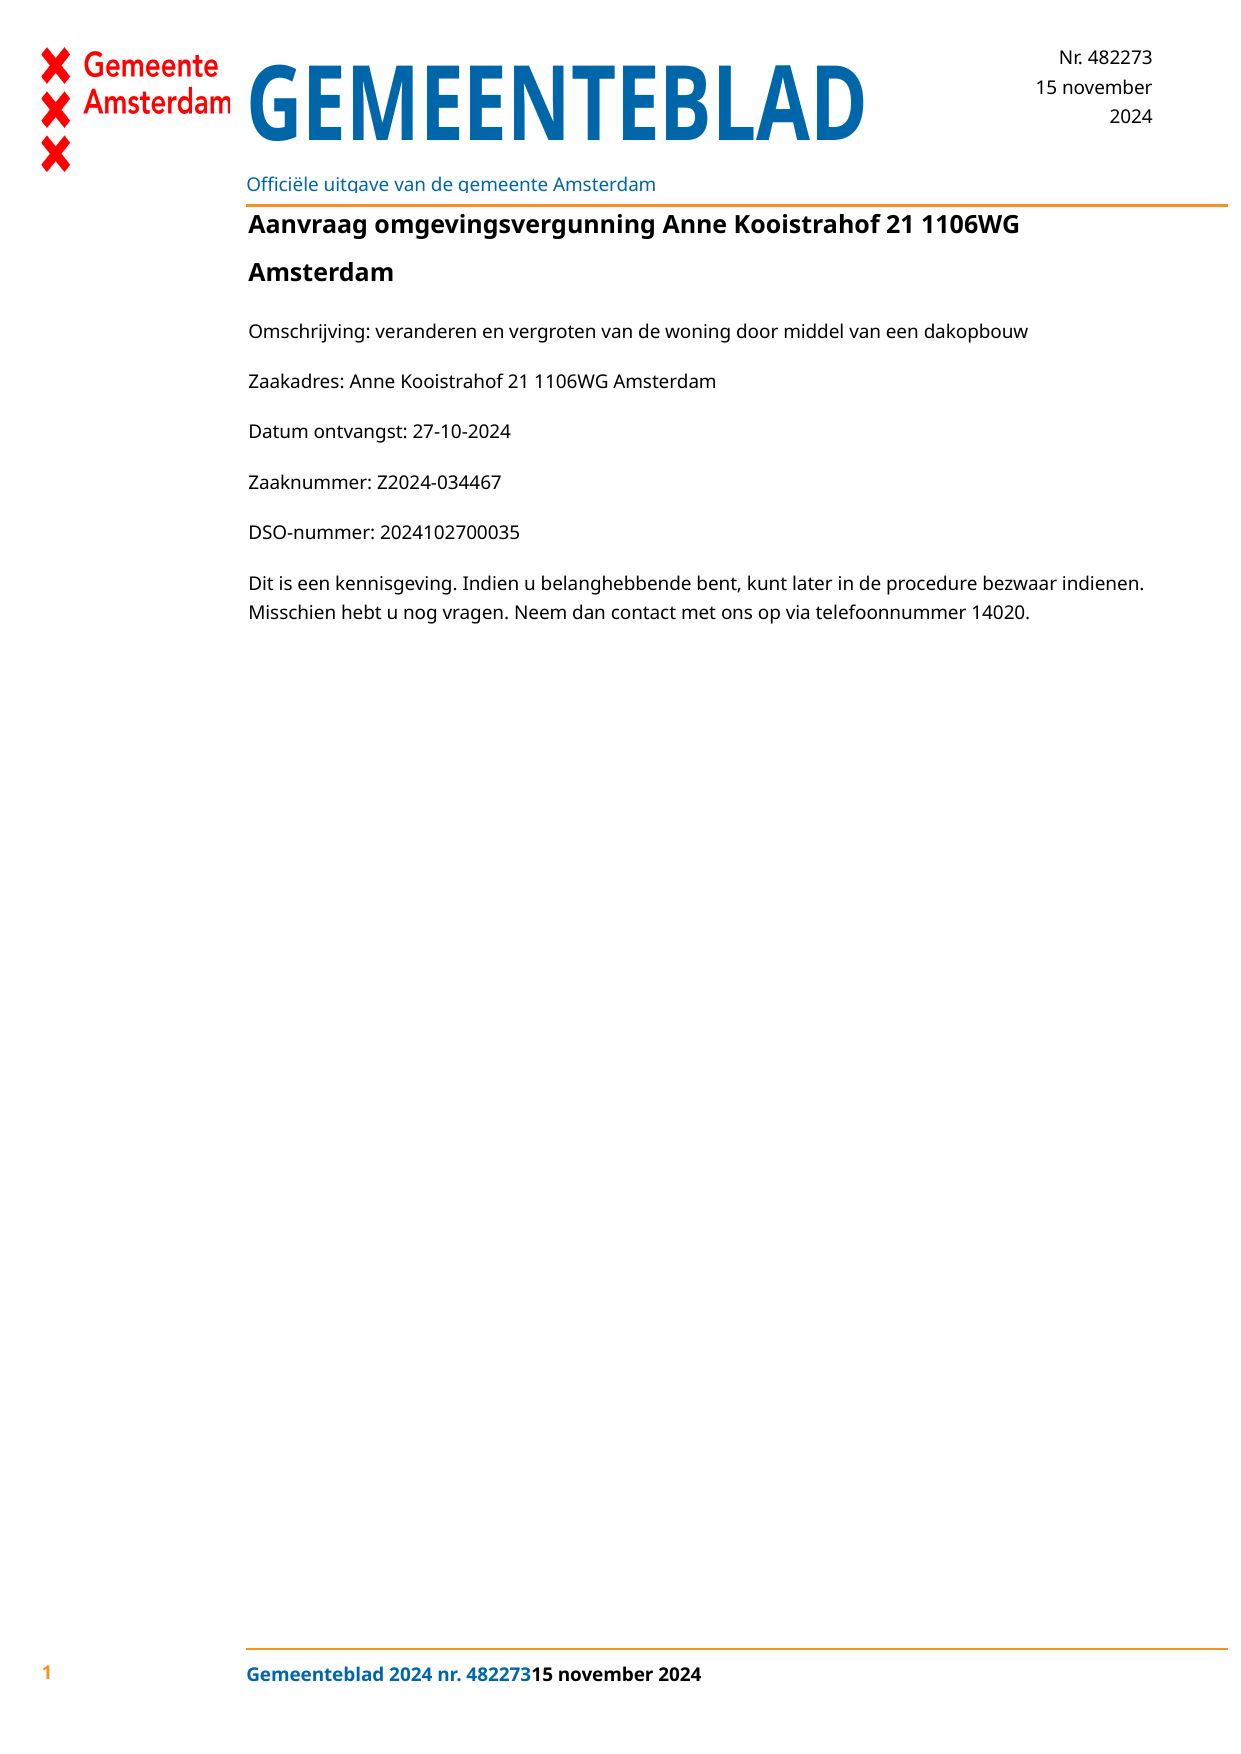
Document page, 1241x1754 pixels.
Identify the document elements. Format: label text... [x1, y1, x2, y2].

text Dit is een kennisgeving. Indien u belanghebbende bent, kunt later in de procedure bezwaar indienen. Misschien hebt u nog vragen. Neem dan contact met ons op via telefoonnummer 14020. [248, 570, 1152, 625]
text Zaakadres: Anne Kooistrahof 21 1106WG Amsterdam [248, 368, 1152, 394]
picture [41, 47, 231, 172]
text Aanvraag omgevingsvergunning Anne Kooistrahof 21 1106WG Amsterdam [248, 207, 1152, 288]
text Zaaknummer: Z2024-034467 [248, 469, 1152, 495]
text Omschrijving: veranderen en vergroten van de woning door middel van een dakopbouw [248, 318, 1152, 344]
text Datum ontvangst: 27-10-2024 [248, 419, 1152, 444]
text DSO-nummer: 2024102700035 [248, 519, 1152, 545]
